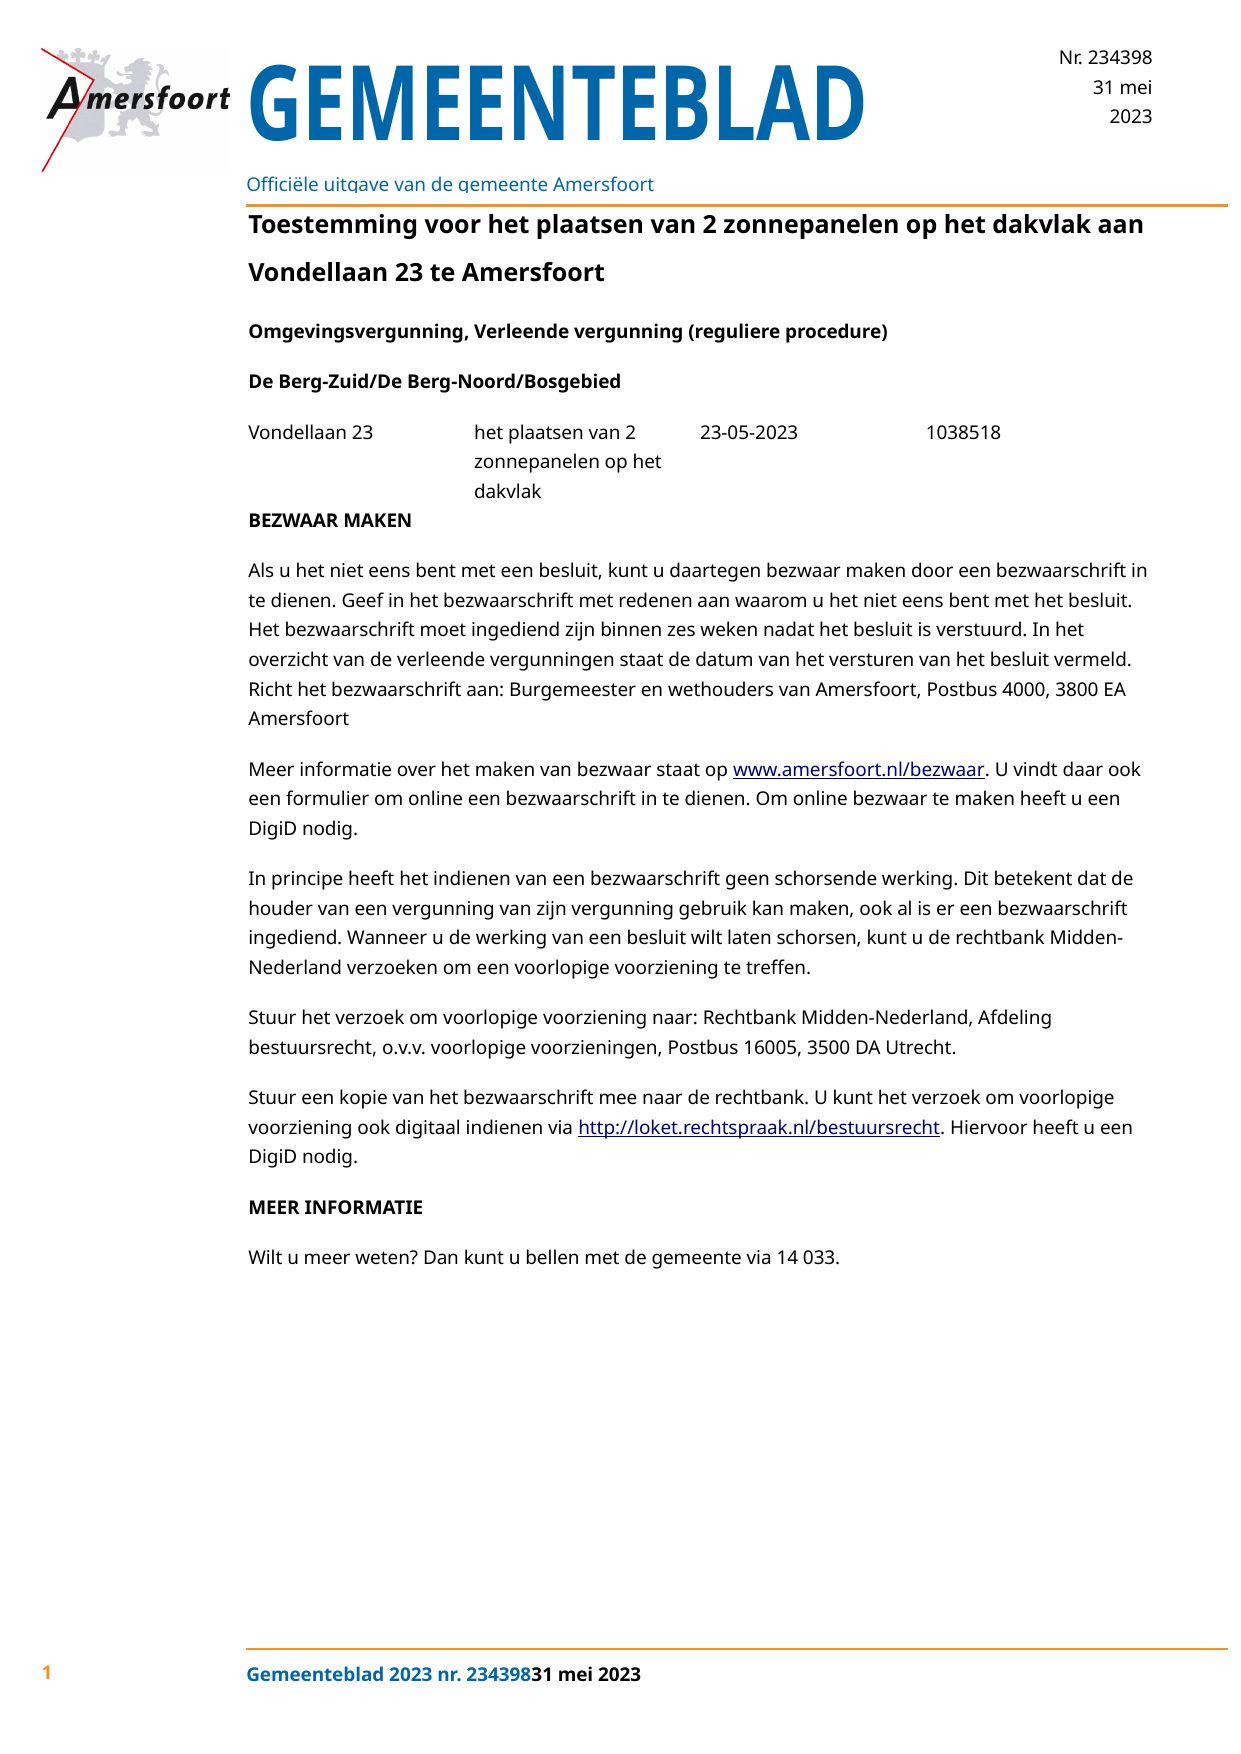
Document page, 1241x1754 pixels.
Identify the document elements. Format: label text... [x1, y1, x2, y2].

table_header Vondellaan 23 [248, 419, 474, 504]
text Als u het niet eens bent met een besluit, kunt u daartegen bezwaar maken door een bezwaarschrift in te dienen. Geef in het bezwaarschrift met redenen aan waarom u het niet eens bent met het besluit. Het bezwaarschrift moet ingediend zijn binnen zes weken nadat het besluit is verstuurd. In het overzicht van de verleende vergunningen staat de datum van het versturen van het besluit vermeld. Richt het bezwaarschrift aan: Burgemeester en wethouders van Amersfoort, Postbus 4000, 3800 EA Amersfoort [248, 557, 1152, 731]
text Stuur een kopie van het bezwaarschrift mee naar de rechtbank. U kunt het verzoek om voorlopige voorziening ook digitaal indienen via http://loket.rechtspraak.nl/bestuursrecht. Hiervoor heeft u een DigiD nodig. [248, 1084, 1152, 1169]
text Meer informatie over het maken van bezwaar staat op www.amersfoort.nl/bezwaar. U vindt daar ook een formulier om online een bezwaarschrift in te dienen. Om online bezwaar te maken heeft u een DigiD nodig. [248, 756, 1152, 841]
text Stuur het verzoek om voorlopige voorziening naar: Rechtbank Midden-Nederland, Afdeling bestuursrecht, o.v.v. voorlopige voorzieningen, Postbus 16005, 3500 DA Utrecht. [248, 1004, 1152, 1060]
text Omgevingsvergunning, Verleende vergunning (reguliere procedure) [248, 318, 1152, 344]
text MEER INFORMATIE [248, 1194, 1152, 1220]
table_header het plaatsen van 2 zonnepanelen op het dakvlak [474, 419, 700, 504]
text Toestemming voor het plaatsen van 2 zonnepanelen op het dakvlak aan Vondellaan 23 te Amersfoort [248, 207, 1152, 288]
text BEZWAAR MAKEN [248, 507, 1152, 533]
text Wilt u meer weten? Dan kunt u bellen met de gemeente via 14 033. [248, 1244, 1152, 1270]
text In principe heeft het indienen van een bezwaarschrift geen schorsende werking. Dit betekent dat de houder van een vergunning van zijn vergunning gebruik kan maken, ook al is er een bezwaarschrift ingediend. Wanneer u de werking van een besluit wilt laten schorsen, kunt u de rechtbank Midden-Nederland verzoeken om een voorlopige voorziening te treffen. [248, 865, 1152, 980]
table_header 23-05-2023 [700, 419, 926, 504]
picture [41, 47, 231, 172]
table_header 1038518 [926, 419, 1152, 504]
text De Berg-Zuid/De Berg-Noord/Bosgebied [248, 368, 1152, 394]
